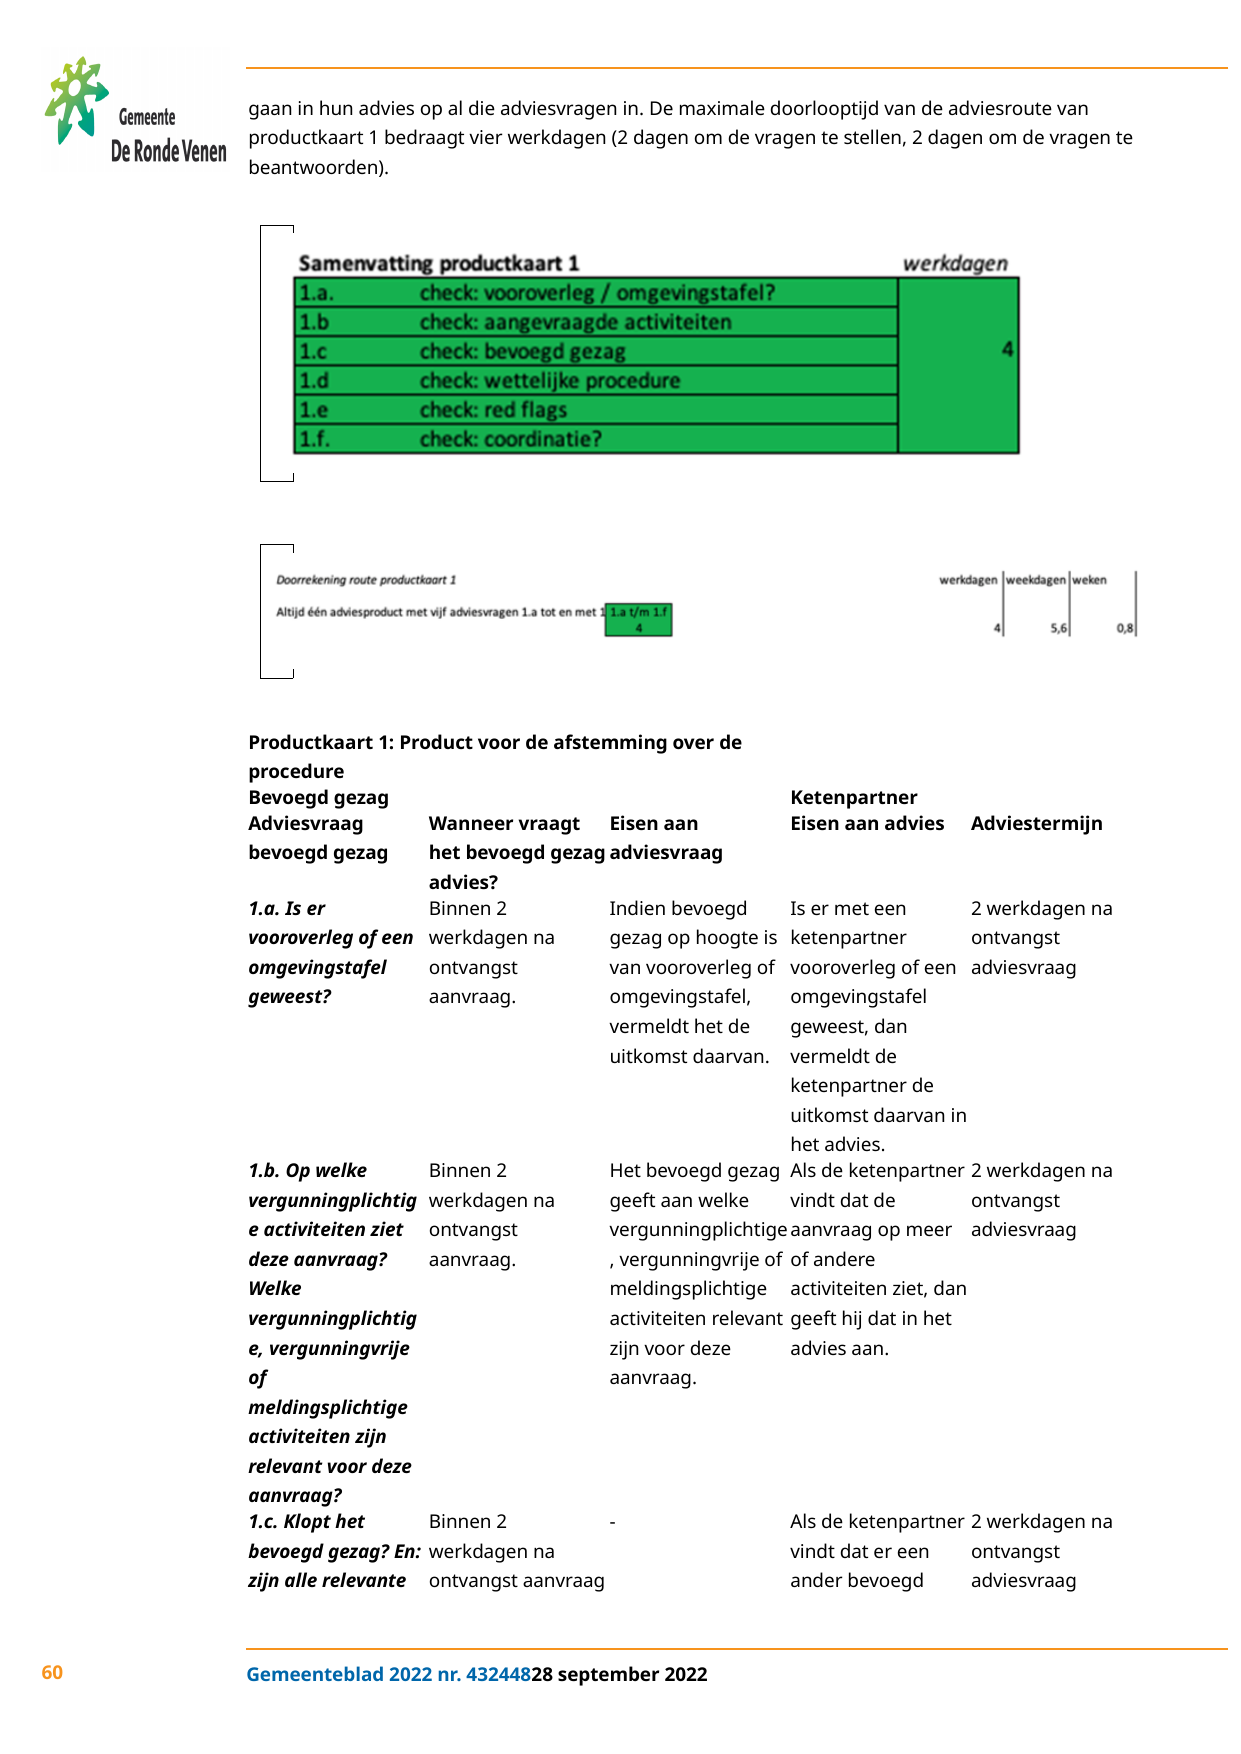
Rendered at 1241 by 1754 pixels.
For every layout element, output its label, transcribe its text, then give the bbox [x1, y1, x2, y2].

table_cell Als de ketenpartner vindt dat er een ander bevoegd [790, 1509, 971, 1593]
table_cell Eisen aan adviesvraag [609, 810, 790, 895]
table_cell Is er met een ketenpartner vooroverleg of een omgevingstafel geweest, dan vermeldt de ketenpartner de uitkomst daarvan in het advies. [790, 895, 971, 1157]
table_cell Adviestermijn [971, 810, 1152, 895]
table_cell Indien bevoegd gezag op hoogte is van vooroverleg of omgevingstafel, vermeldt het de uitkomst daarvan. [609, 895, 790, 1157]
table_cell Als de ketenpartner vindt dat de aanvraag op meer of andere activiteiten ziet, dan geeft hij dat in het advies aan. [790, 1157, 971, 1508]
table_cell 1.a. Is er vooroverleg of een omgevingstafel geweest? [248, 895, 429, 1157]
table_cell Het bevoegd gezag geeft aan welke vergunningplichtige, vergunningvrije of meldingsplichtige activiteiten relevant zijn voor deze aanvraag. [609, 1157, 790, 1508]
table_header Productkaart 1: Product voor de afstemming over de procedure [248, 729, 790, 784]
table_header [971, 729, 1152, 784]
text gaan in hun advies op al die adviesvragen in. De maximale doorlooptijd van de adviesroute van productkaart 1 bedraagt vier werkdagen (2 dagen om de vragen te stellen, 2 dagen om de vragen te beantwoorden). [248, 95, 1152, 180]
table_cell 2 werkdagen na ontvangst adviesvraag [971, 1157, 1152, 1508]
table_cell Wanneer vraagt het bevoegd gezag advies? [429, 810, 609, 895]
table_cell - [609, 1509, 790, 1593]
table_cell 1.b. Op welke vergunningplichtige activiteiten ziet deze aanvraag? Welke vergunningplichtige, vergunningvrije of meldingsplichtige activiteiten zijn relevant voor deze aanvraag? [248, 1157, 429, 1508]
table_cell 1.c. Klopt het bevoegd gezag? En: zijn alle relevante [248, 1509, 429, 1593]
table_cell Binnen 2 werkdagen na ontvangst aanvraag [429, 1509, 609, 1593]
table_header [790, 729, 971, 784]
table_cell Ketenpartner [790, 784, 1152, 810]
picture [41, 47, 231, 172]
picture [268, 553, 1155, 669]
table_cell Binnen 2 werkdagen na ontvangst aanvraag. [429, 1157, 609, 1508]
table_cell 2 werkdagen na ontvangst adviesvraag [971, 895, 1152, 1157]
table_cell Adviesvraag bevoegd gezag [248, 810, 429, 895]
picture [268, 233, 1037, 473]
table_cell Bevoegd gezag [248, 784, 790, 810]
table_cell Eisen aan advies [790, 810, 971, 895]
table_cell 2 werkdagen na ontvangst adviesvraag [971, 1509, 1152, 1593]
table_cell Binnen 2 werkdagen na ontvangst aanvraag. [429, 895, 609, 1157]
